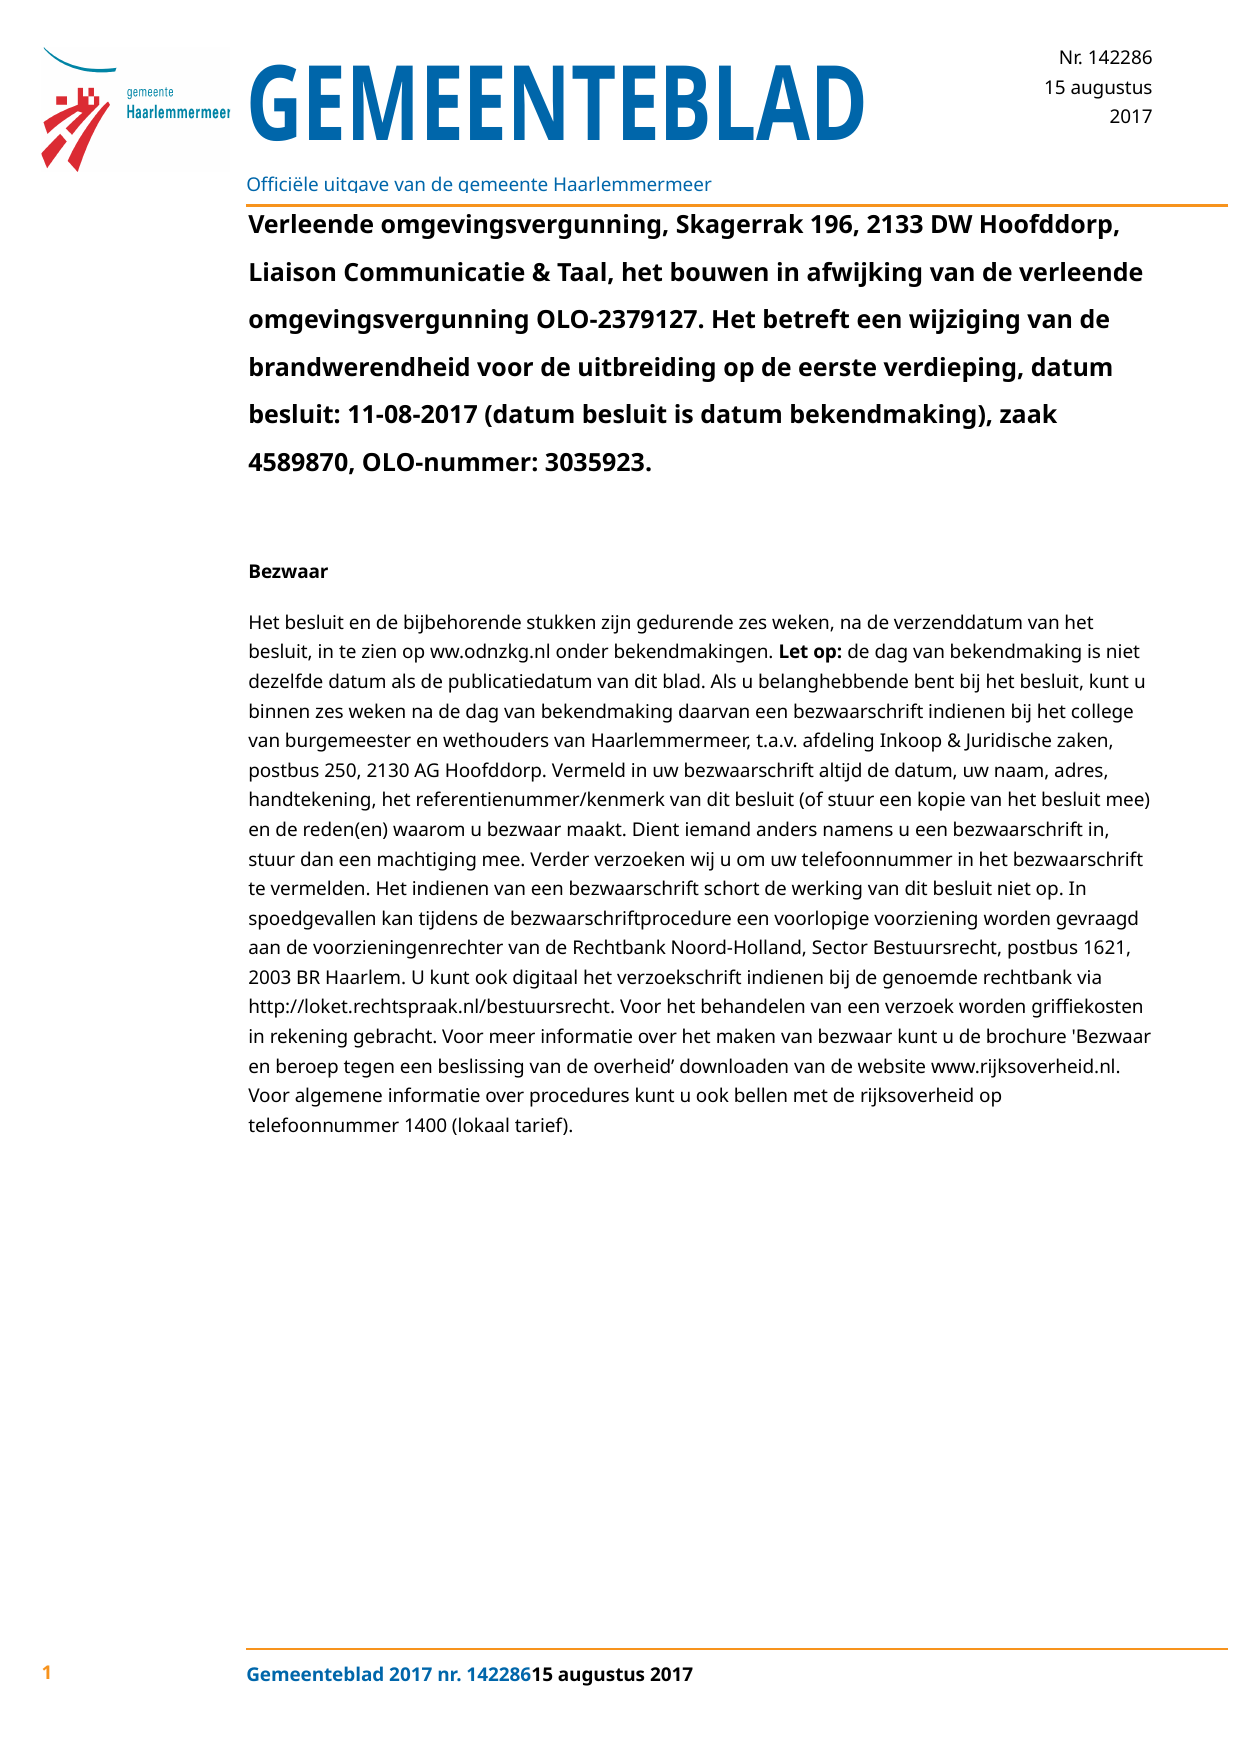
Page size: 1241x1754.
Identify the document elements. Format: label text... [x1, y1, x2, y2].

text Bezwaar [248, 559, 1152, 584]
picture [41, 47, 231, 172]
text Verleende omgevingsvergunning, Skagerrak 196, 2133 DW Hoofddorp, Liaison Communicatie & Taal, het bouwen in afwijking van de verleende omgevingsvergunning OLO-2379127. Het betreft een wijziging van de brandwerendheid voor de uitbreiding op de eerste verdieping, datum besluit: 11-08-2017 (datum besluit is datum bekendmaking), zaak 4589870, OLO-nummer: 3035923. [248, 207, 1152, 479]
text Het besluit en de bijbehorende stukken zijn gedurende zes weken, na de verzenddatum van het besluit, in te zien op ww.odnzkg.nl onder bekendmakingen. Let op: de dag van bekendmaking is niet dezelfde datum als de publicatiedatum van dit blad. Als u belanghebbende bent bij het besluit, kunt u binnen zes weken na de dag van bekendmaking daarvan een bezwaarschrift indienen bij het college van burgemeester en wethouders van Haarlemmermeer, t.a.v. afdeling Inkoop & Juridische zaken, postbus 250, 2130 AG Hoofddorp. Vermeld in uw bezwaarschrift altijd de datum, uw naam, adres, handtekening, het referentienummer/kenmerk van dit besluit (of stuur een kopie van het besluit mee) en de reden(en) waarom u bezwaar maakt. Dient iemand anders namens u een bezwaarschrift in, stuur dan een machtiging mee. Verder verzoeken wij u om uw telefoonnummer in het bezwaarschrift te vermelden. Het indienen van een bezwaarschrift schort de werking van dit besluit niet op. In spoedgevallen kan tijdens de bezwaarschriftprocedure een voorlopige voorziening worden gevraagd aan de voorzieningenrechter van de Rechtbank Noord-Holland, Sector Bestuursrecht, postbus 1621, 2003 BR Haarlem. U kunt ook digitaal het verzoekschrift indienen bij de genoemde rechtbank via http://loket.rechtspraak.nl/bestuursrecht. Voor het behandelen van een verzoek worden griffiekosten in rekening gebracht. Voor meer informatie over het maken van bezwaar kunt u de brochure 'Bezwaar en beroep tegen een beslissing van de overheid’ downloaden van de website www.rijksoverheid.nl. Voor algemene informatie over procedures kunt u ook bellen met de rijksoverheid op telefoonnummer 1400 (lokaal tarief). [248, 609, 1152, 1138]
